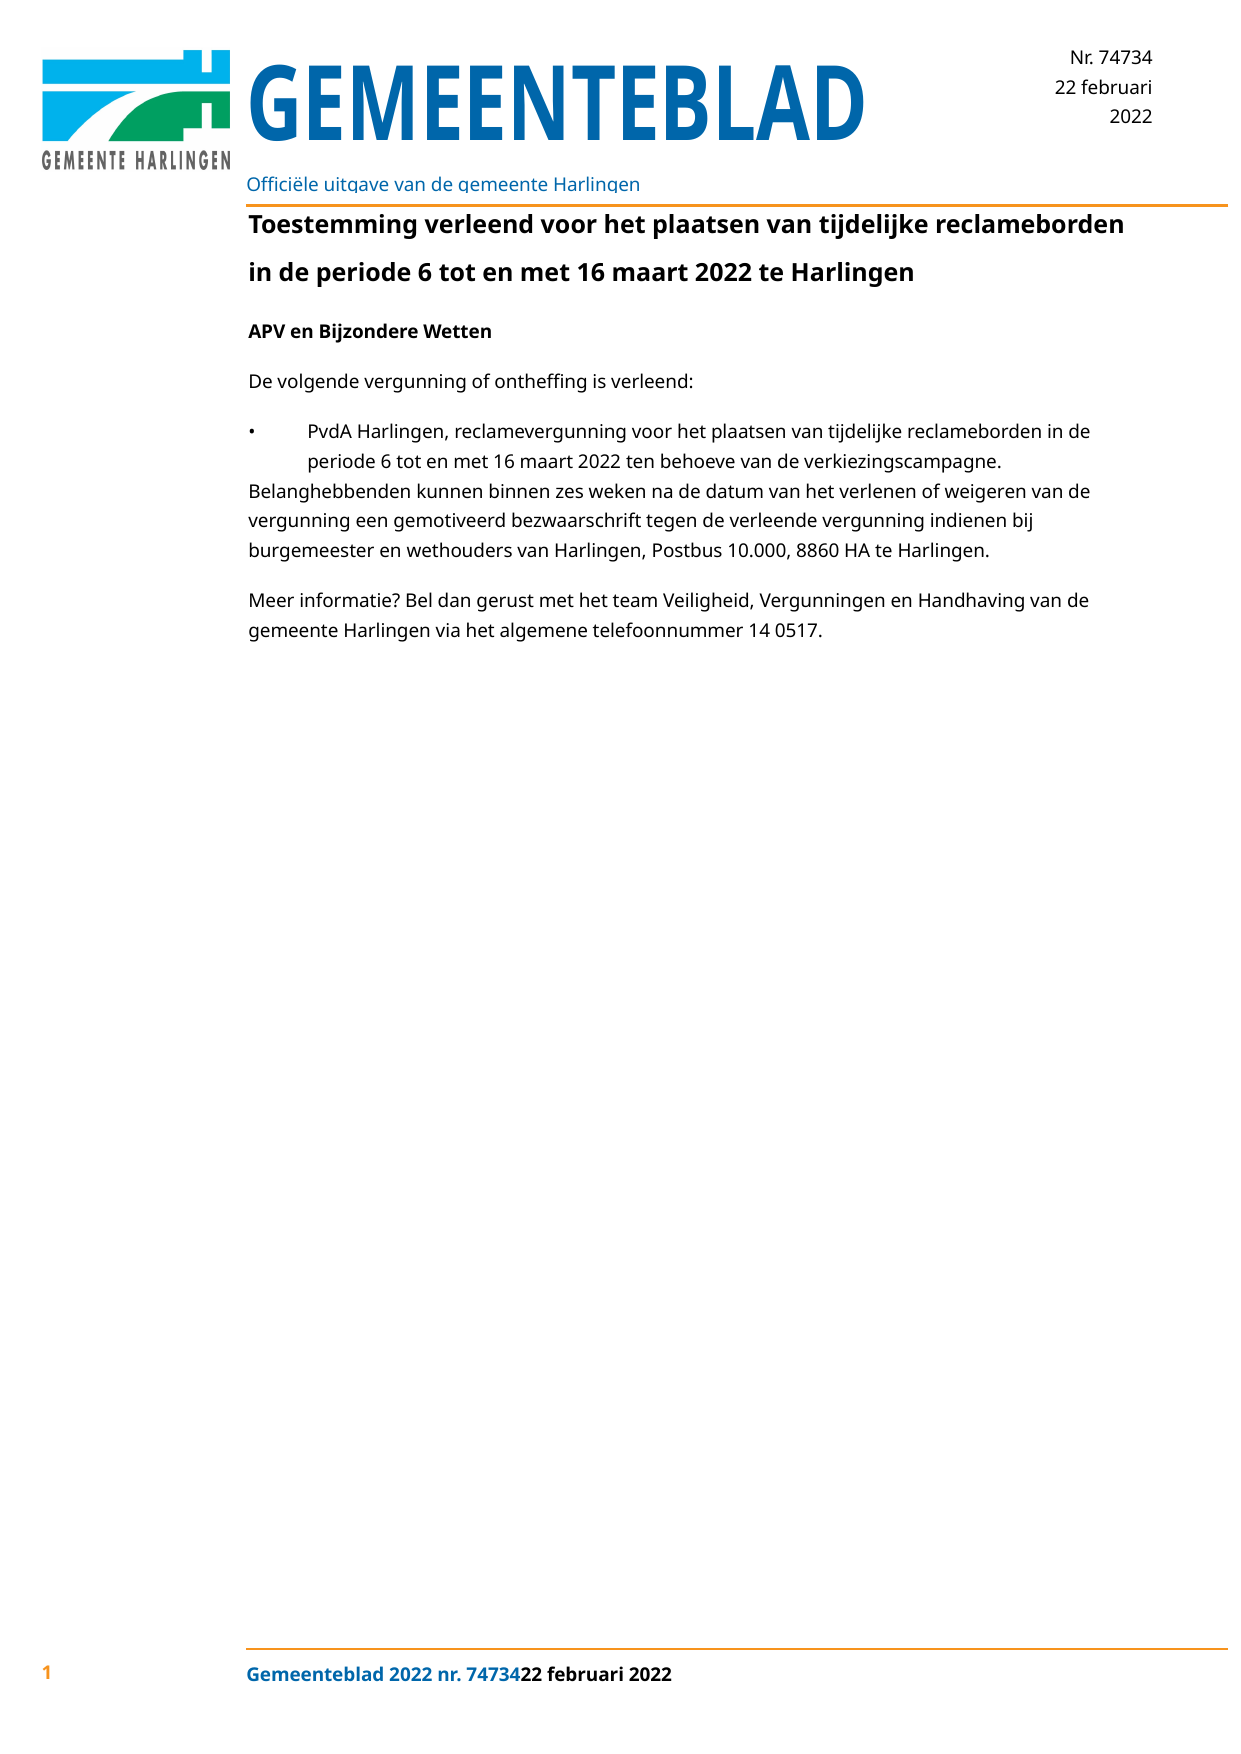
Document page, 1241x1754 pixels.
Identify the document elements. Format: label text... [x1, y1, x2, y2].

text Toestemming verleend voor het plaatsen van tijdelijke reclameborden in de periode 6 tot en met 16 maart 2022 te Harlingen [248, 207, 1152, 288]
picture [41, 47, 231, 172]
list PvdA Harlingen, reclamevergunning voor het plaatsen van tijdelijke reclameborden in de periode 6 tot en met 16 maart 2022 ten behoeve van de verkiezingscampagne. [248, 419, 1152, 474]
text Meer informatie? Bel dan gerust met het team Veiligheid, Vergunningen en Handhaving van de gemeente Harlingen via het algemene telefoonnummer 14 0517. [248, 587, 1152, 643]
text De volgende vergunning of ontheffing is verleend: [248, 368, 1152, 394]
text APV en Bijzondere Wetten [248, 318, 1152, 344]
text Belanghebbenden kunnen binnen zes weken na de datum van het verlenen of weigeren van de vergunning een gemotiveerd bezwaarschrift tegen de verleende vergunning indienen bij burgemeester en wethouders van Harlingen, Postbus 10.000, 8860 HA te Harlingen. [248, 478, 1152, 563]
